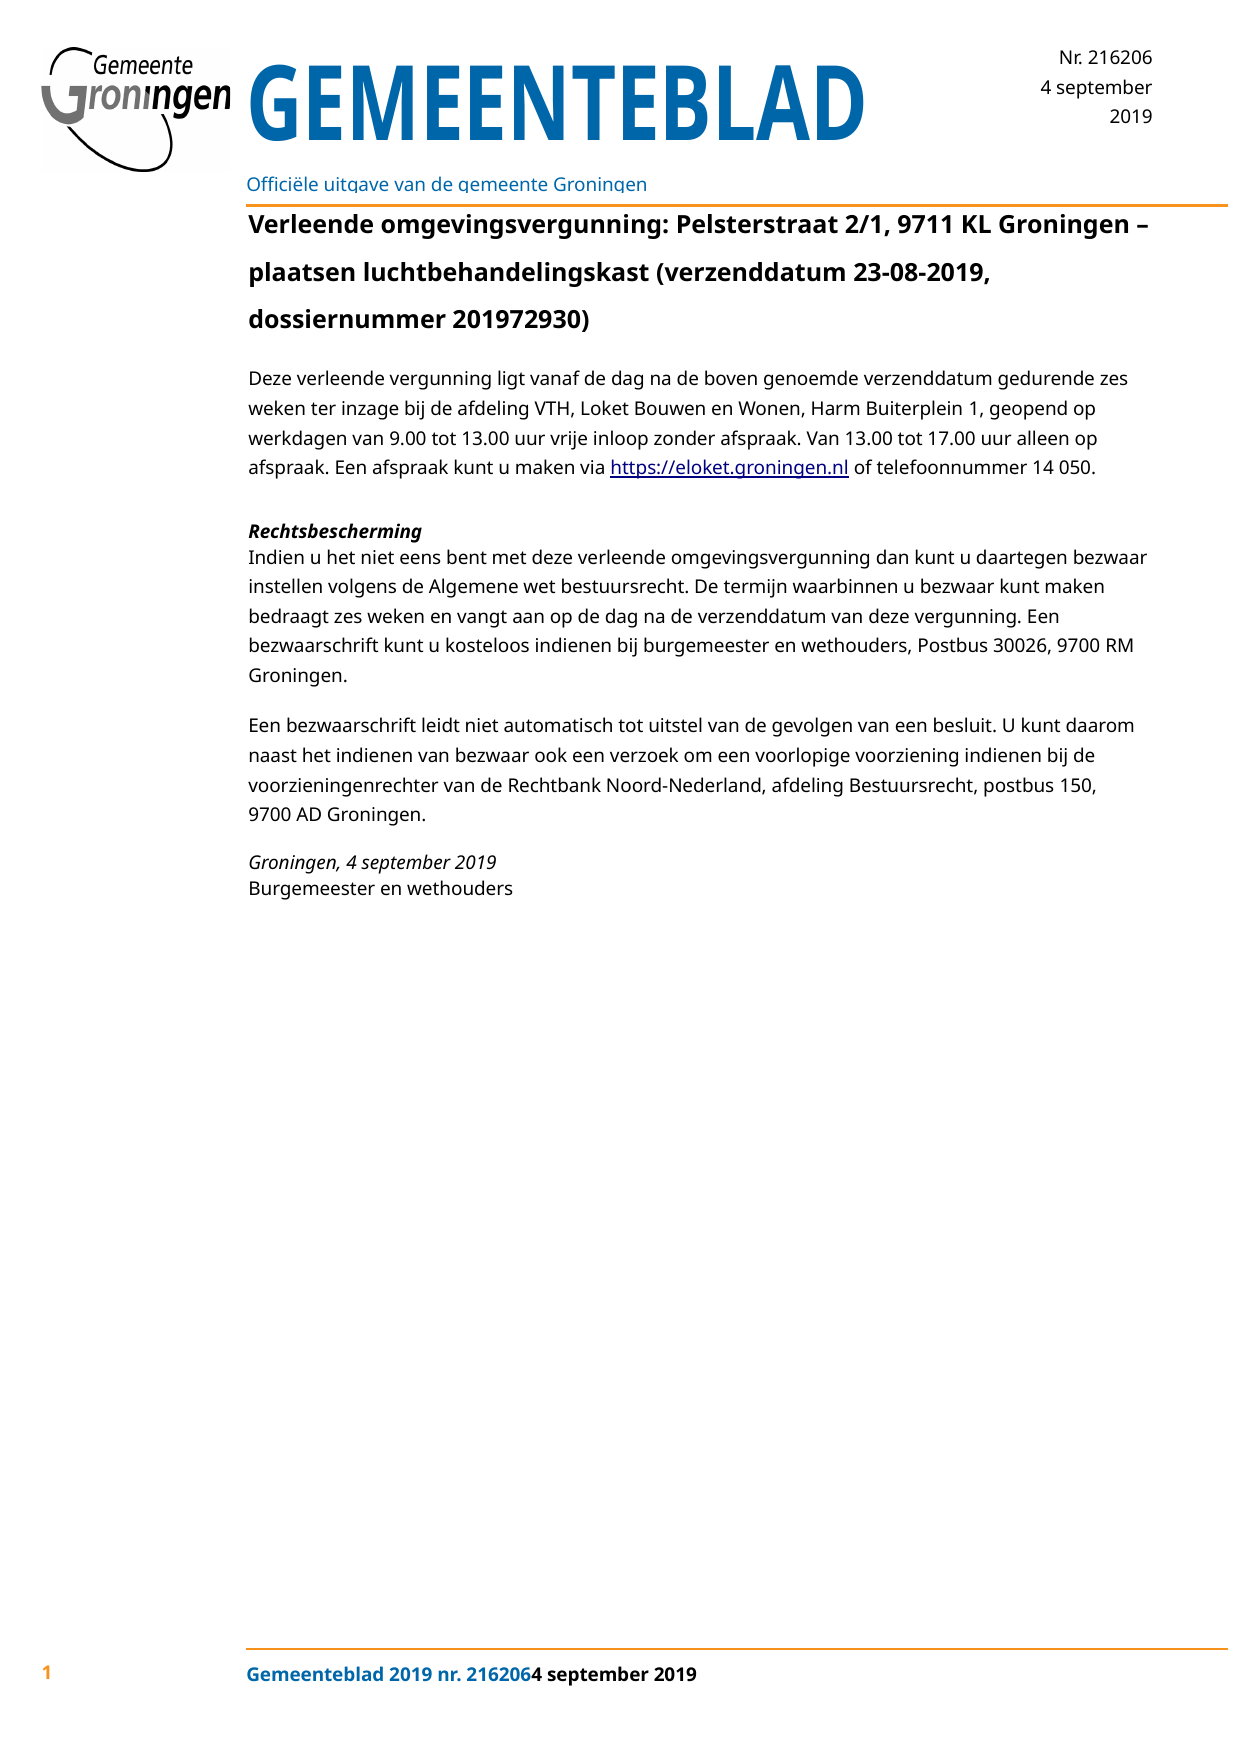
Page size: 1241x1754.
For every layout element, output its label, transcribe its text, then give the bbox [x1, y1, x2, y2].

text Een bezwaarschrift leidt niet automatisch tot uitstel van de gevolgen van een besluit. U kunt daarom naast het indienen van bezwaar ook een verzoek om een voorlopige voorziening indienen bij de voorzieningenrechter van de Rechtbank Noord-Nederland, afdeling Bestuursrecht, postbus 150, 9700 AD Groningen. [248, 713, 1152, 827]
text Indien u het niet eens bent met deze verleende omgevingsvergunning dan kunt u daartegen bezwaar instellen volgens de Algemene wet bestuursrecht. De termijn waarbinnen u bezwaar kunt maken bedraagt zes weken en vangt aan op de dag na de verzenddatum van deze vergunning. Een bezwaarschrift kunt u kosteloos indienen bij burgemeester en wethouders, Postbus 30026, 9700 RM Groningen. [248, 544, 1152, 688]
text Deze verleende vergunning ligt vanaf de dag na de boven genoemde verzenddatum gedurende zes weken ter inzage bij de afdeling VTH, Loket Bouwen en Wonen, Harm Buiterplein 1, geopend op werkdagen van 9.00 tot 13.00 uur vrije inloop zonder afspraak. Van 13.00 tot 17.00 uur alleen op afspraak. Een afspraak kunt u maken via https://eloket.groningen.nl of telefoonnummer 14 050. [248, 366, 1152, 480]
picture [41, 47, 231, 172]
text Verleende omgevingsvergunning: Pelsterstraat 2/1, 9711 KL Groningen – plaatsen luchtbehandelingskast (verzenddatum 23-08-2019, dossiernummer 201972930) [248, 207, 1152, 336]
text Groningen, 4 september 2019 [248, 849, 1152, 875]
text Burgemeester en wethouders [248, 875, 1152, 901]
text Rechtsbescherming [248, 518, 1152, 544]
